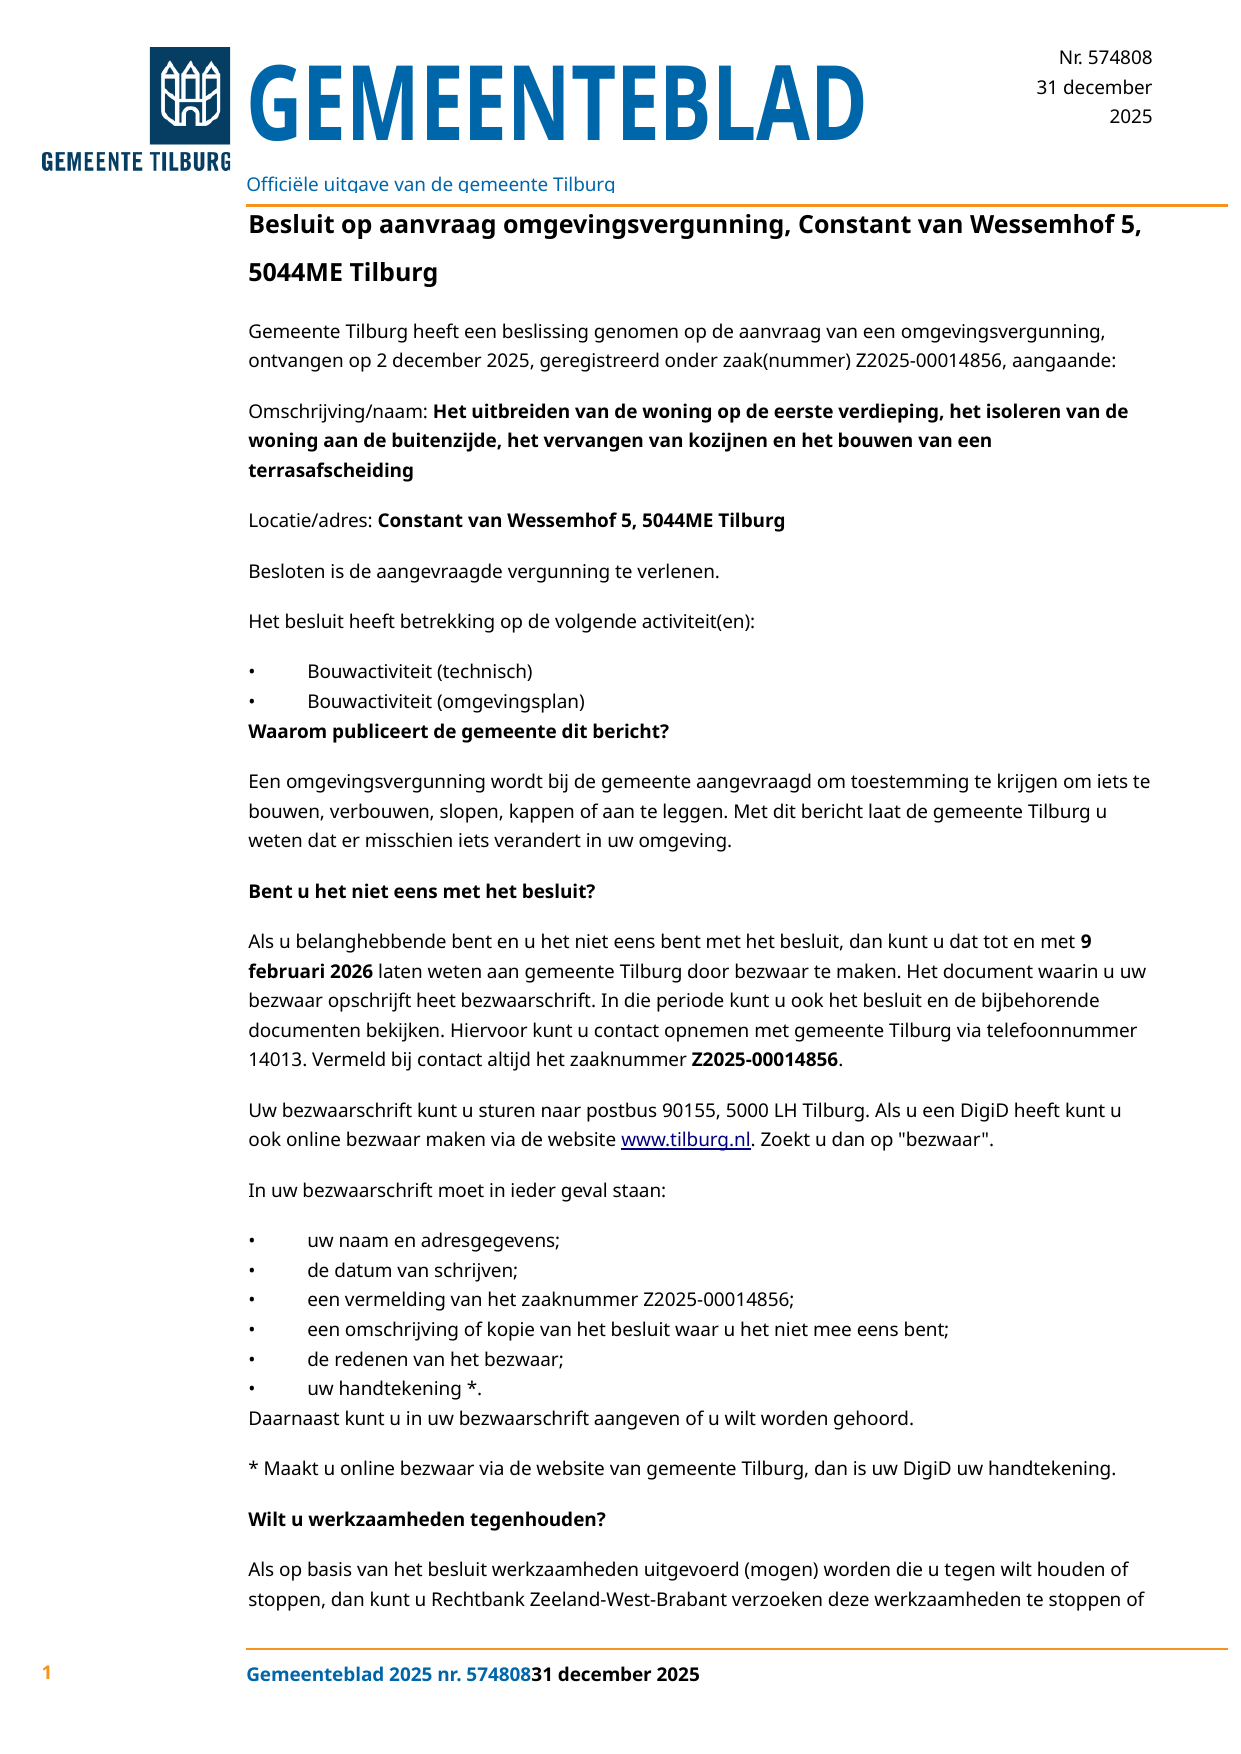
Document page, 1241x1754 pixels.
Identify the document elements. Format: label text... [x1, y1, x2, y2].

text Daarnaast kunt u in uw bezwaarschrift aangeven of u wilt worden gehoord. [248, 1405, 1152, 1431]
text Besluit op aanvraag omgevingsvergunning, Constant van Wessemhof 5, 5044ME Tilburg [248, 207, 1152, 288]
list Bouwactiviteit (omgevingsplan) [248, 688, 1152, 714]
text Als op basis van het besluit werkzaamheden uitgevoerd (mogen) worden die u tegen wilt houden of stoppen, dan kunt u Rechtbank Zeeland-West-Brabant verzoeken deze werkzaamheden te stoppen of [248, 1556, 1152, 1612]
list de datum van schrijven; [248, 1257, 1152, 1283]
text Wilt u werkzaamheden tegenhouden? [248, 1506, 1152, 1532]
text * Maakt u online bezwaar via de website van gemeente Tilburg, dan is uw DigiD uw handtekening. [248, 1455, 1152, 1481]
picture [41, 47, 231, 172]
text Gemeente Tilburg heeft een beslissing genomen op de aanvraag van een omgevingsvergunning, ontvangen op 2 december 2025, geregistreerd onder zaak(nummer) Z2025-00014856, aangaande: [248, 318, 1152, 373]
text Omschrijving/naam: Het uitbreiden van de woning op de eerste verdieping, het isoleren van de woning aan de buitenzijde, het vervangen van kozijnen en het bouwen van een terrasafscheiding [248, 398, 1152, 483]
text Het besluit heeft betrekking op de volgende activiteit(en): [248, 608, 1152, 634]
text Een omgevingsvergunning wordt bij de gemeente aangevraagd om toestemming te krijgen om iets te bouwen, verbouwen, slopen, kappen of aan te leggen. Met dit bericht laat de gemeente Tilburg u weten dat er misschien iets verandert in uw omgeving. [248, 768, 1152, 853]
text Locatie/adres: Constant van Wessemhof 5, 5044ME Tilburg [248, 507, 1152, 533]
list een omschrijving of kopie van het besluit waar u het niet mee eens bent; [248, 1316, 1152, 1342]
text Waarom publiceert de gemeente dit bericht? [248, 718, 1152, 744]
text Uw bezwaarschrift kunt u sturen naar postbus 90155, 5000 LH Tilburg. Als u een DigiD heeft kunt u ook online bezwaar maken via de website www.tilburg.nl. Zoekt u dan op "bezwaar". [248, 1097, 1152, 1152]
text Besloten is de aangevraagde vergunning te verlenen. [248, 558, 1152, 584]
text Als u belanghebbende bent en u het niet eens bent met het besluit, dan kunt u dat tot en met 9 februari 2026 laten weten aan gemeente Tilburg door bezwaar te maken. Het document waarin u uw bezwaar opschrijft heet bezwaarschrift. In die periode kunt u ook het besluit en de bijbehorende documenten bekijken. Hiervoor kunt u contact opnemen met gemeente Tilburg via telefoonnummer 14013. Vermeld bij contact altijd het zaaknummer Z2025-00014856. [248, 928, 1152, 1072]
text Bent u het niet eens met het besluit? [248, 878, 1152, 904]
list de redenen van het bezwaar; [248, 1346, 1152, 1372]
text In uw bezwaarschrift moet in ieder geval staan: [248, 1177, 1152, 1203]
list een vermelding van het zaaknummer Z2025-00014856; [248, 1287, 1152, 1312]
list uw naam en adresgegevens; [248, 1227, 1152, 1253]
list uw handtekening *. [248, 1375, 1152, 1401]
list Bouwactiviteit (technisch) [248, 659, 1152, 684]
